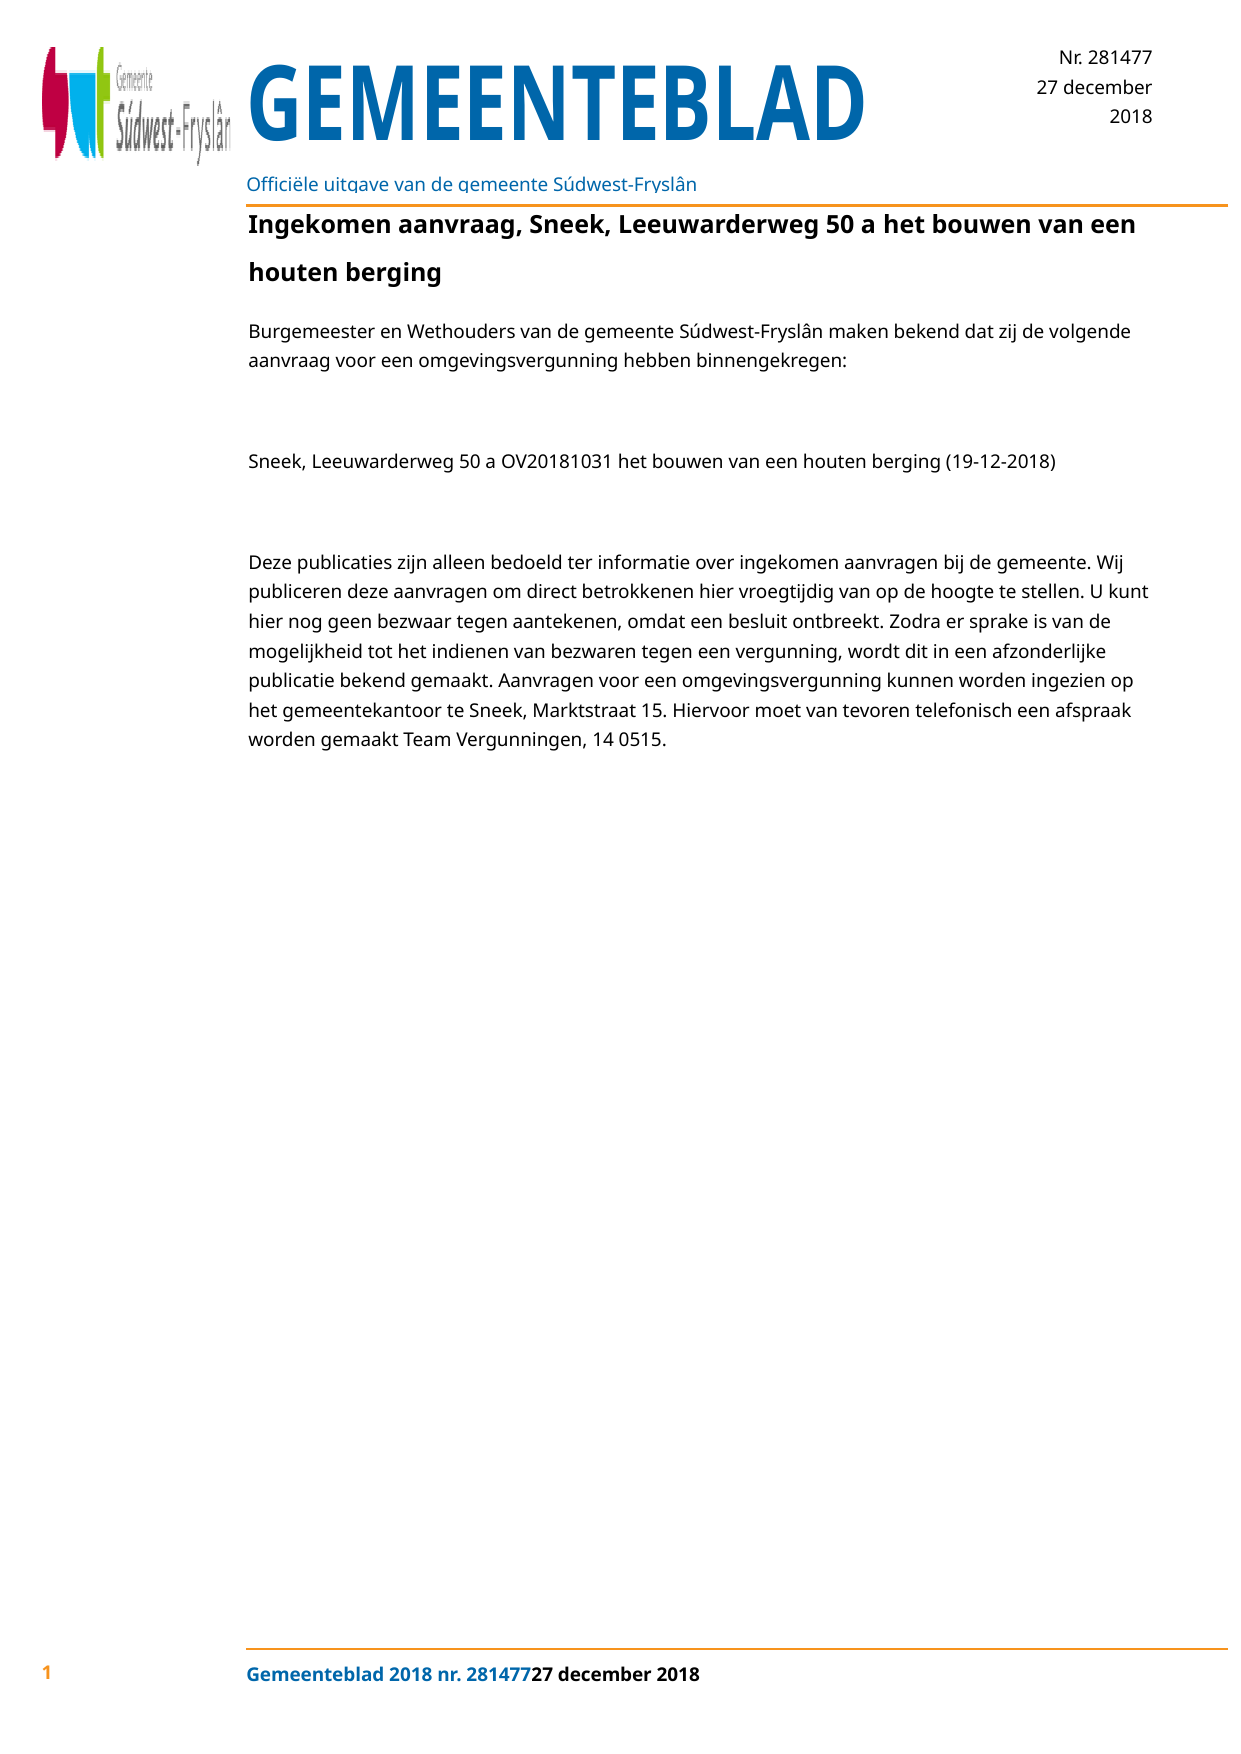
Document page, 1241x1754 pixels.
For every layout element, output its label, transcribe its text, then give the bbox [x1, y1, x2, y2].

text Burgemeester en Wethouders van de gemeente Súdwest-Fryslân maken bekend dat zij de volgende aanvraag voor een omgevingsvergunning hebben binnengekregen: [248, 318, 1152, 373]
text Ingekomen aanvraag, Sneek, Leeuwarderweg 50 a het bouwen van een houten berging [248, 207, 1152, 288]
text Sneek, Leeuwarderweg 50 a OV20181031 het bouwen van een houten berging (19-12-2018) [248, 448, 1152, 474]
picture [41, 47, 231, 172]
text Deze publicaties zijn alleen bedoeld ter informatie over ingekomen aanvragen bij de gemeente. Wij publiceren deze aanvragen om direct betrokkenen hier vroegtijdig van op de hoogte te stellen. U kunt hier nog geen bezwaar tegen aantekenen, omdat een besluit ontbreekt. Zodra er sprake is van de mogelijkheid tot het indienen van bezwaren tegen een vergunning, wordt dit in een afzonderlijke publicatie bekend gemaakt. Aanvragen voor een omgevingsvergunning kunnen worden ingezien op het gemeentekantoor te Sneek, Marktstraat 15. Hiervoor moet van tevoren telefonisch een afspraak worden gemaakt Team Vergunningen, 14 0515. [248, 549, 1152, 752]
